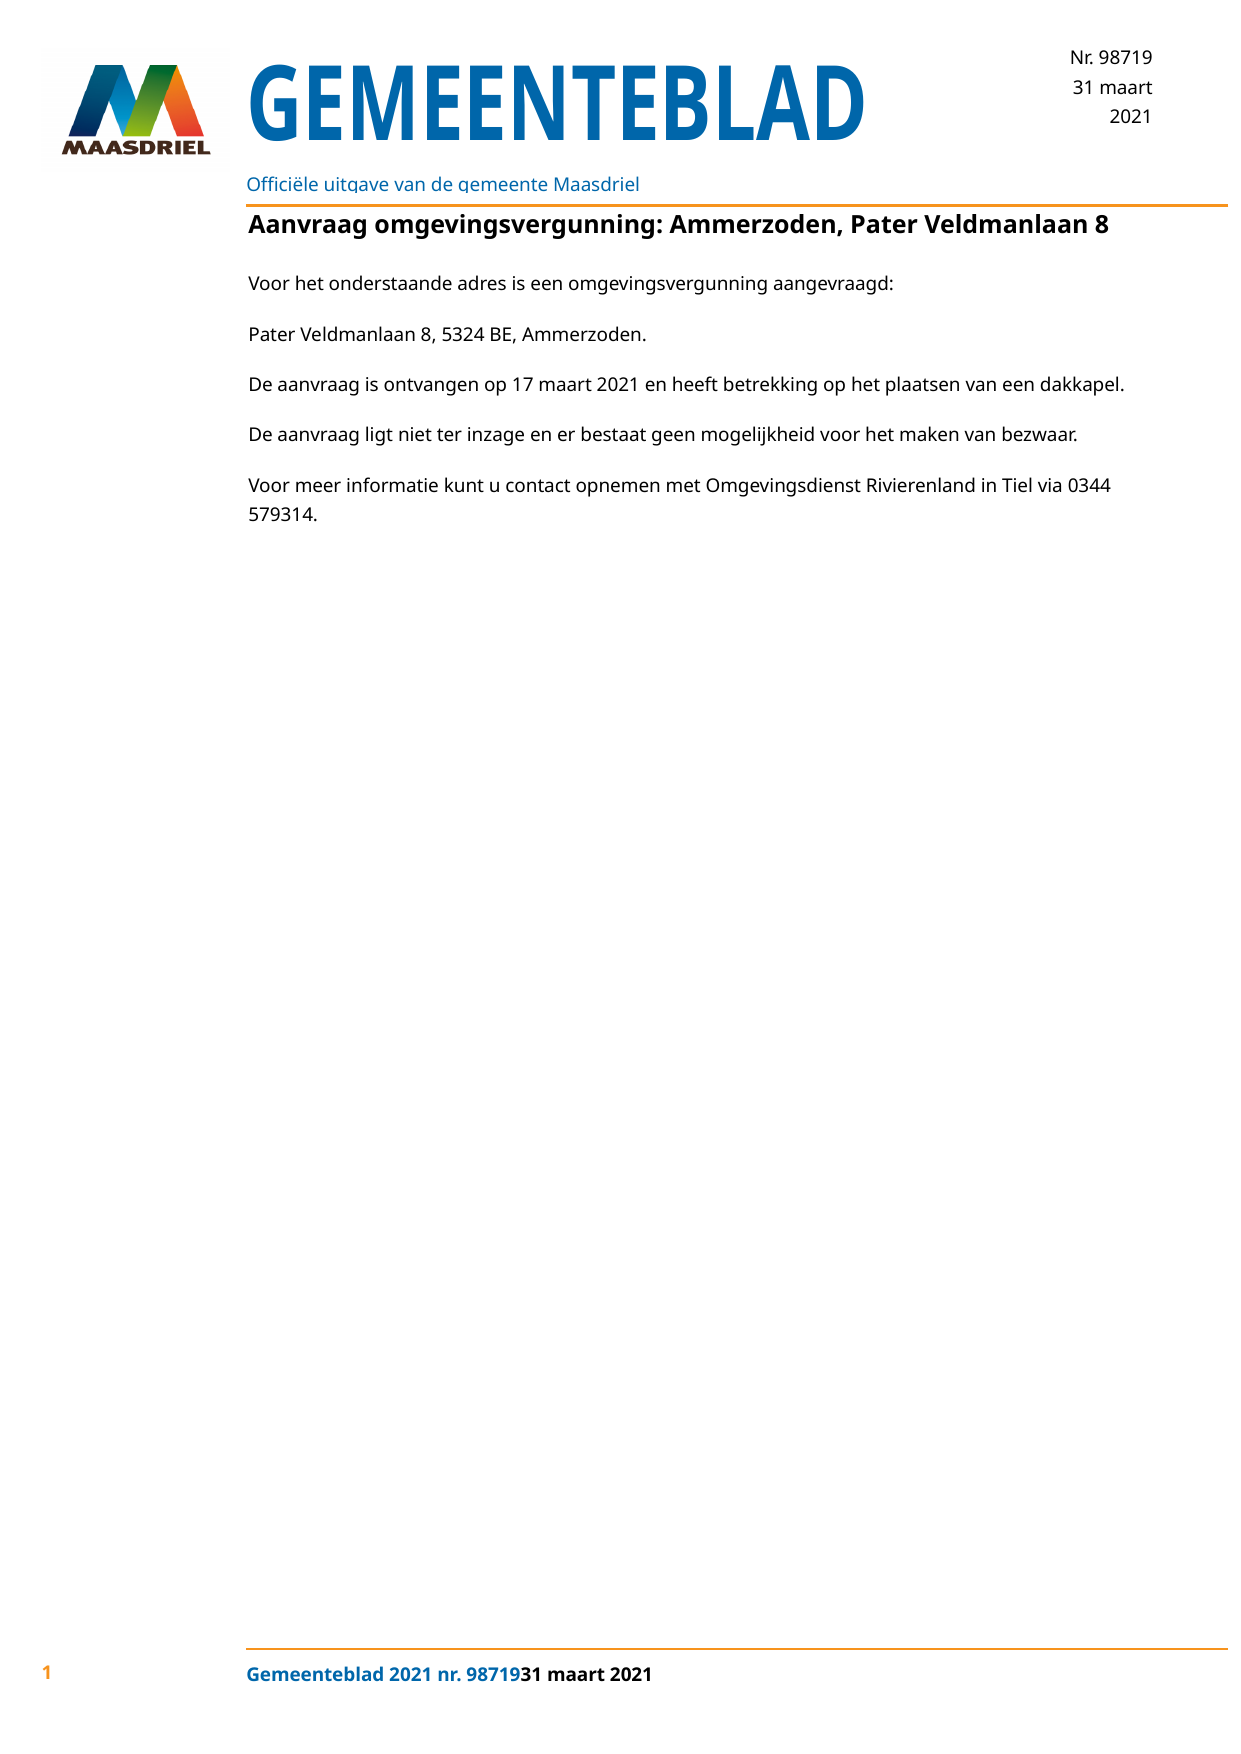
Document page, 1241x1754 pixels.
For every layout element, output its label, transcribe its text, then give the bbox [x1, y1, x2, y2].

text De aanvraag ligt niet ter inzage en er bestaat geen mogelijkheid voor het maken van bezwaar. [248, 422, 1152, 447]
text Pater Veldmanlaan 8, 5324 BE, Ammerzoden. [248, 321, 1152, 346]
text Aanvraag omgevingsvergunning: Ammerzoden, Pater Veldmanlaan 8 [248, 207, 1152, 241]
text De aanvraag is ontvangen op 17 maart 2021 en heeft betrekking op het plaatsen van een dakkapel. [248, 371, 1152, 397]
text Voor het onderstaande adres is een omgevingsvergunning aangevraagd: [248, 270, 1152, 296]
picture [41, 47, 231, 172]
text Voor meer informatie kunt u contact opnemen met Omgevingsdienst Rivierenland in Tiel via 0344 579314. [248, 472, 1152, 527]
